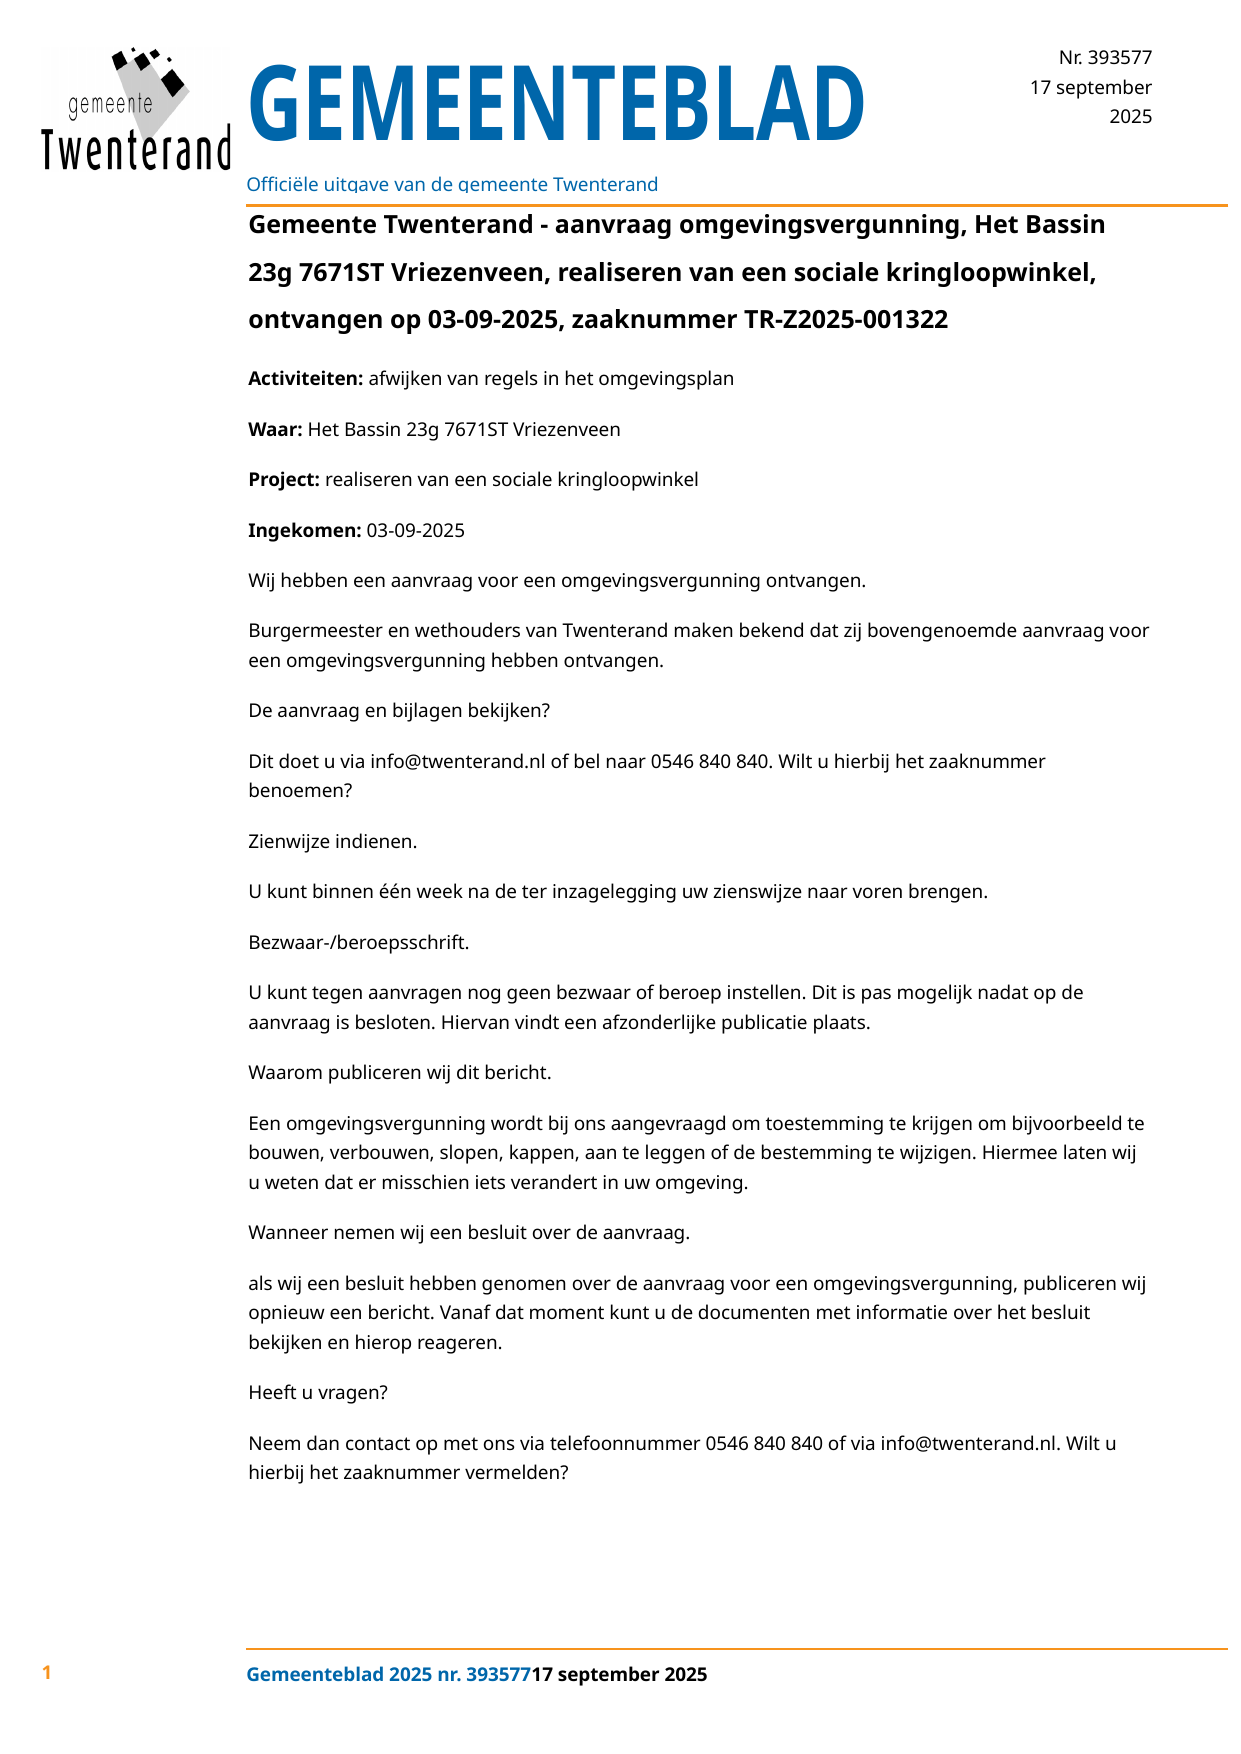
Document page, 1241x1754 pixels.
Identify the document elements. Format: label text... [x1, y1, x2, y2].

text Heeft u vragen? [248, 1379, 1152, 1405]
text Zienwijze indienen. [248, 828, 1152, 854]
text Activiteiten: afwijken van regels in het omgevingsplan [248, 366, 1152, 391]
text Dit doet u via info@twenterand.nl of bel naar 0546 840 840. Wilt u hierbij het zaaknummer benoemen? [248, 748, 1152, 803]
text Neem dan contact op met ons via telefoonnummer 0546 840 840 of via info@twenterand.nl. Wilt u hierbij het zaaknummer vermelden? [248, 1430, 1152, 1485]
text Bezwaar-/beroepsschrift. [248, 929, 1152, 954]
text De aanvraag en bijlagen bekijken? [248, 698, 1152, 723]
text U kunt binnen één week na de ter inzagelegging uw zienswijze naar voren brengen. [248, 878, 1152, 904]
text Burgermeester en wethouders van Twenterand maken bekend dat zij bovengenoemde aanvraag voor een omgevingsvergunning hebben ontvangen. [248, 618, 1152, 673]
text Gemeente Twenterand - aanvraag omgevingsvergunning, Het Bassin 23g 7671ST Vriezenveen, realiseren van een sociale kringloopwinkel, ontvangen op 03-09-2025, zaaknummer TR-Z2025-001322 [248, 207, 1152, 336]
text Waarom publiceren wij dit bericht. [248, 1059, 1152, 1085]
text U kunt tegen aanvragen nog geen bezwaar of beroep instellen. Dit is pas mogelijk nadat op de aanvraag is besloten. Hiervan vindt een afzonderlijke publicatie plaats. [248, 979, 1152, 1034]
text Project: realiseren van een sociale kringloopwinkel [248, 466, 1152, 492]
text Ingekomen: 03-09-2025 [248, 517, 1152, 542]
text Wij hebben een aanvraag voor een omgevingsvergunning ontvangen. [248, 567, 1152, 593]
text Een omgevingsvergunning wordt bij ons aangevraagd om toestemming te krijgen om bijvoorbeeld te bouwen, verbouwen, slopen, kappen, aan te leggen of de bestemming te wijzigen. Hiermee laten wij u weten dat er misschien iets verandert in uw omgeving. [248, 1110, 1152, 1194]
text Wanneer nemen wij een besluit over de aanvraag. [248, 1219, 1152, 1245]
text Waar: Het Bassin 23g 7671ST Vriezenveen [248, 416, 1152, 442]
picture [41, 47, 231, 172]
text als wij een besluit hebben genomen over de aanvraag voor een omgevingsvergunning, publiceren wij opnieuw een bericht. Vanaf dat moment kunt u de documenten met informatie over het besluit bekijken en hierop reageren. [248, 1270, 1152, 1354]
